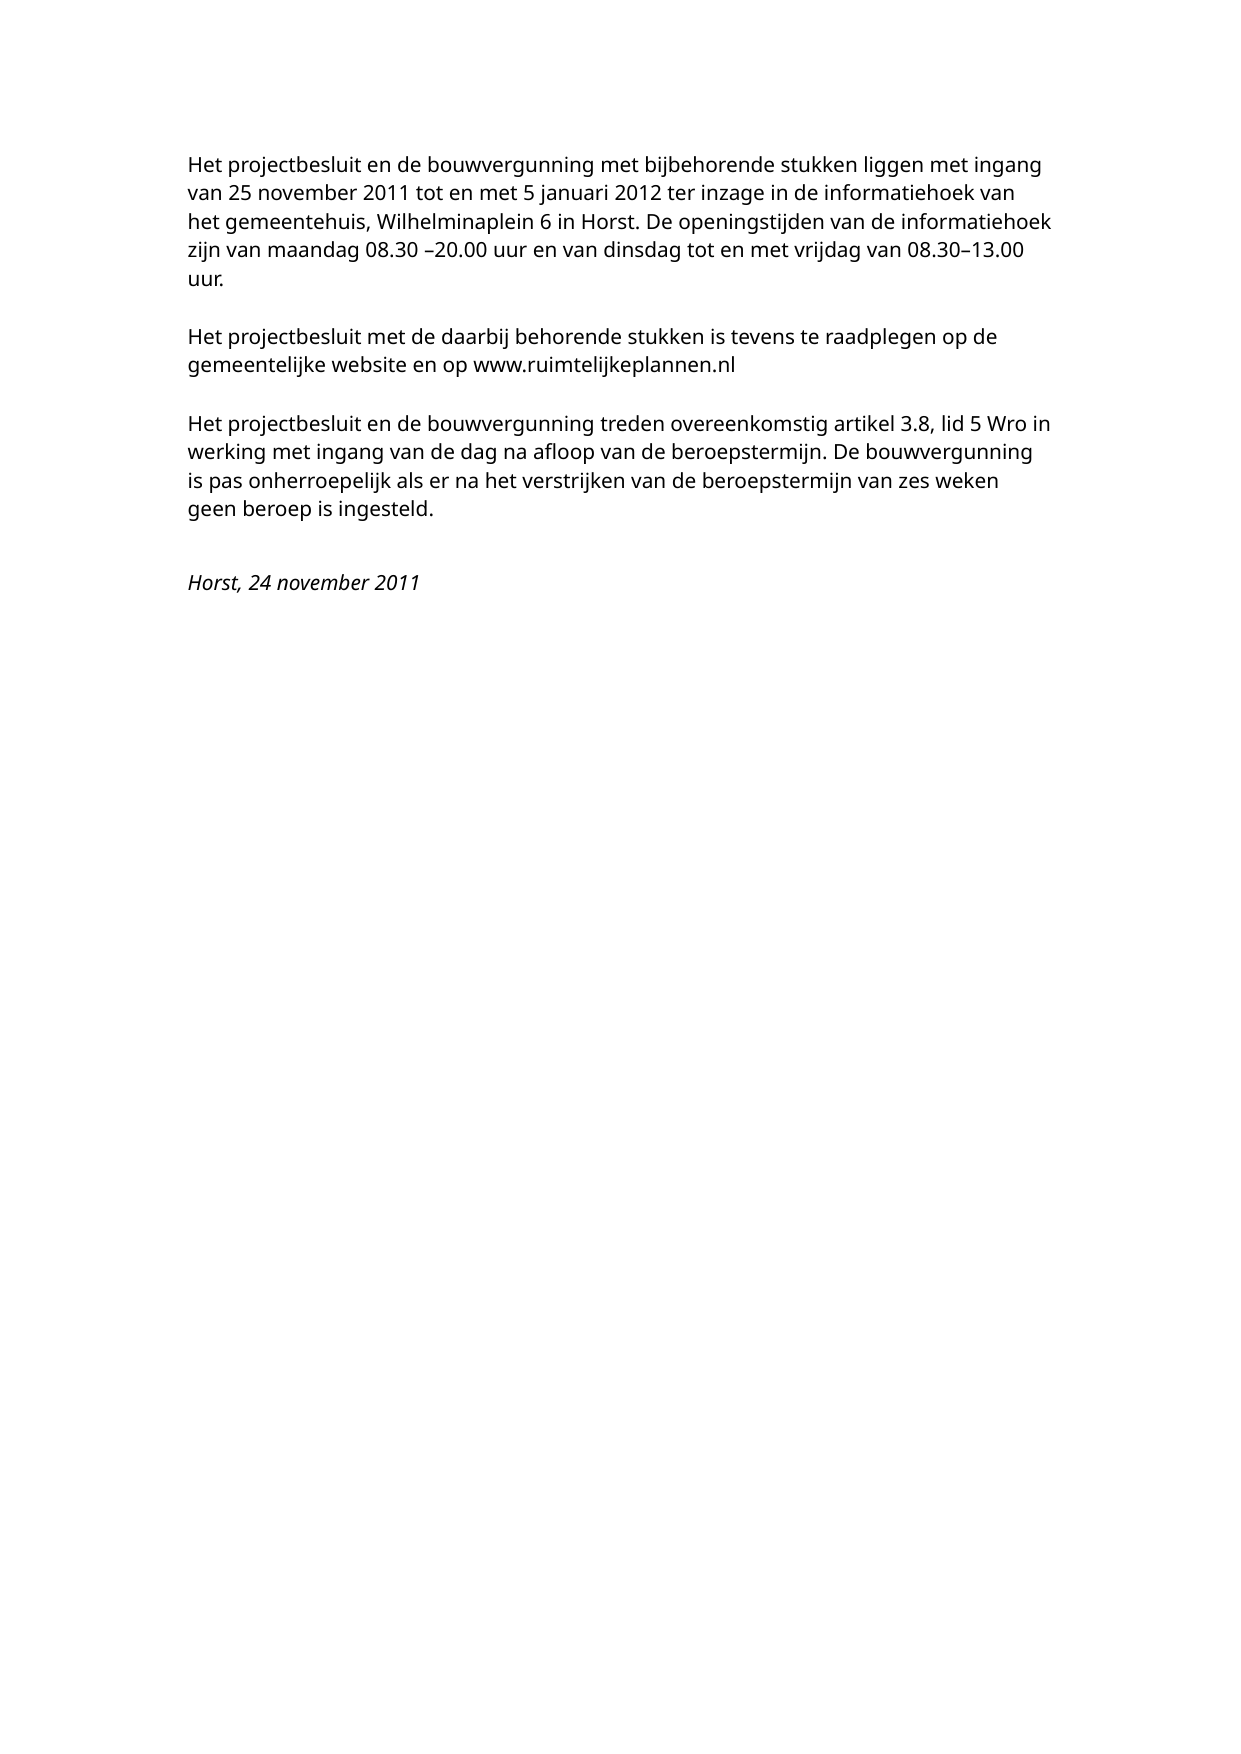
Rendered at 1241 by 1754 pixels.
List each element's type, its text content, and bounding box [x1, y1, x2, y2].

text Horst, 24 november 2011 [187, 568, 1053, 596]
text Het projectbesluit en de bouwvergunning treden overeenkomstig artikel 3.8, lid 5 Wro in werking met ingang van de dag na afloop van de beroepstermijn. De bouwvergunning is pas onherroepelijk als er na het verstrijken van de beroepstermijn van zes weken geen beroep is ingesteld. [187, 409, 1053, 523]
text Het projectbesluit en de bouwvergunning met bijbehorende stukken liggen met ingang van 25 november 2011 tot en met 5 januari 2012 ter inzage in de informatiehoek van het gemeentehuis, Wilhelminaplein 6 in Horst. De openingstijden van de informatiehoek zijn van maandag 08.30 –20.00 uur en van dinsdag tot en met vrijdag van 08.30–13.00 uur. [187, 150, 1053, 292]
text Het projectbesluit met de daarbij behorende stukken is tevens te raadplegen op de gemeentelijke website en op www.ruimtelijkeplannen.nl [187, 322, 1053, 379]
